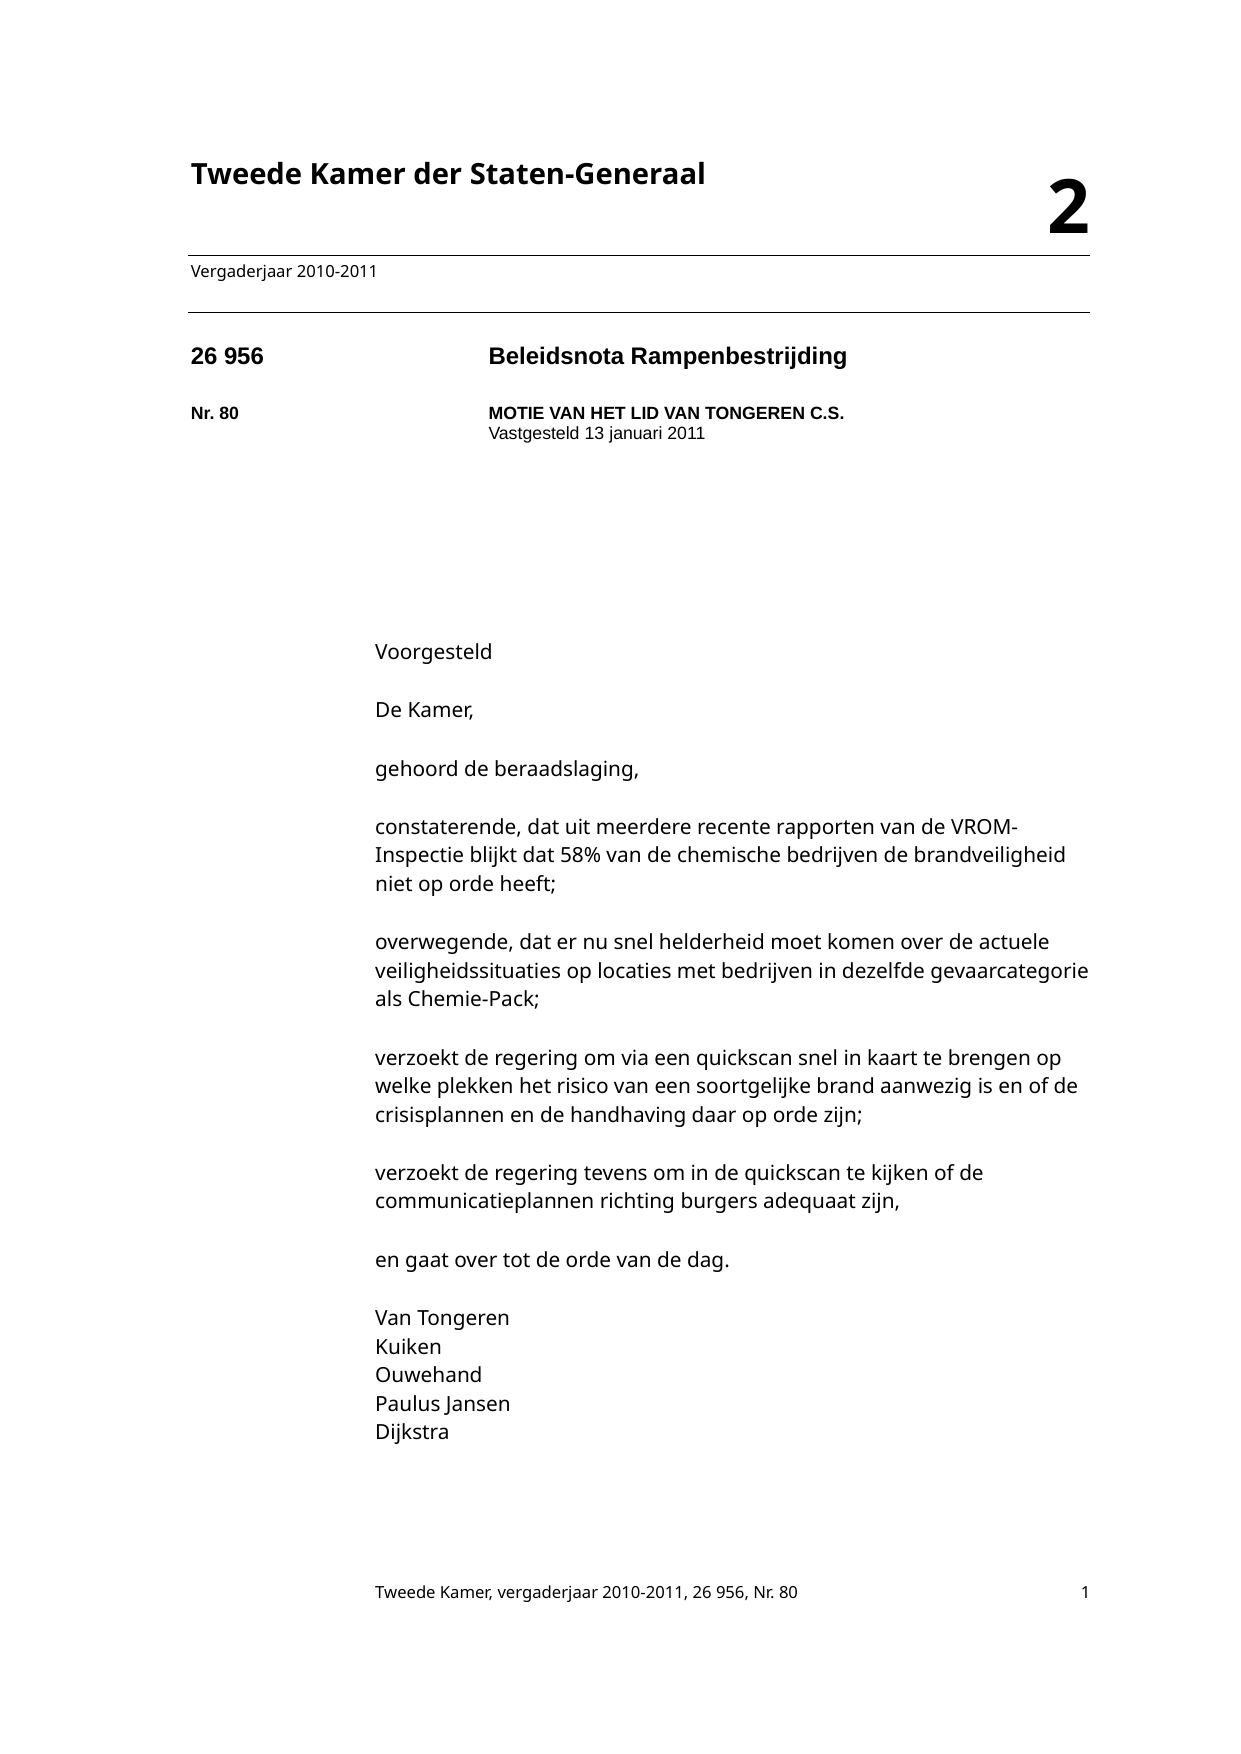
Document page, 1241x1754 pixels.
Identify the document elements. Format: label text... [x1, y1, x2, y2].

table_cell [485, 313, 1090, 339]
text en gaat over tot de orde van de dag. [375, 1245, 1090, 1273]
text Ouwehand [375, 1360, 1090, 1389]
table_cell [485, 256, 1090, 312]
table_cell Nr. 80 [188, 399, 485, 518]
table_cell Beleidsnota Rampenbestrijding [485, 339, 1090, 399]
text gehoord de beraadslaging, [375, 754, 1090, 782]
table_cell [188, 313, 485, 339]
table_header 2 [910, 150, 1090, 255]
table_cell Vergaderjaar 2010-2011 [188, 256, 485, 312]
text Paulus Jansen [375, 1389, 1090, 1417]
table_header Tweede Kamer der Staten-Generaal [188, 150, 909, 255]
text Van Tongeren [375, 1303, 1090, 1332]
text De Kamer, [375, 695, 1090, 724]
text overwegende, dat er nu snel helderheid moet komen over de actuele veiligheidssituaties op locaties met bedrijven in dezelfde gevaarcategorie als Chemie-Pack; [375, 927, 1090, 1013]
text Kuiken [375, 1332, 1090, 1360]
text Voorgesteld [375, 637, 1090, 665]
text verzoekt de regering tevens om in de quickscan te kijken of de communicatieplannen richting burgers adequaat zijn, [375, 1158, 1090, 1215]
table_cell 26 956 [188, 339, 485, 399]
text constaterende, dat uit meerdere recente rapporten van de VROM-Inspectie blijkt dat 58% van de chemische bedrijven de brandveiligheid niet op orde heeft; [375, 812, 1090, 897]
text verzoekt de regering om via een quickscan snel in kaart te brengen op welke plekken het risico van een soortgelijke brand aanwezig is en of de crisisplannen en de handhaving daar op orde zijn; [375, 1043, 1090, 1128]
table_cell MOTIE VAN HET LID VAN TONGEREN C.S. Vastgesteld 13 januari 2011 [485, 399, 1090, 518]
text Dijkstra [375, 1417, 1090, 1446]
